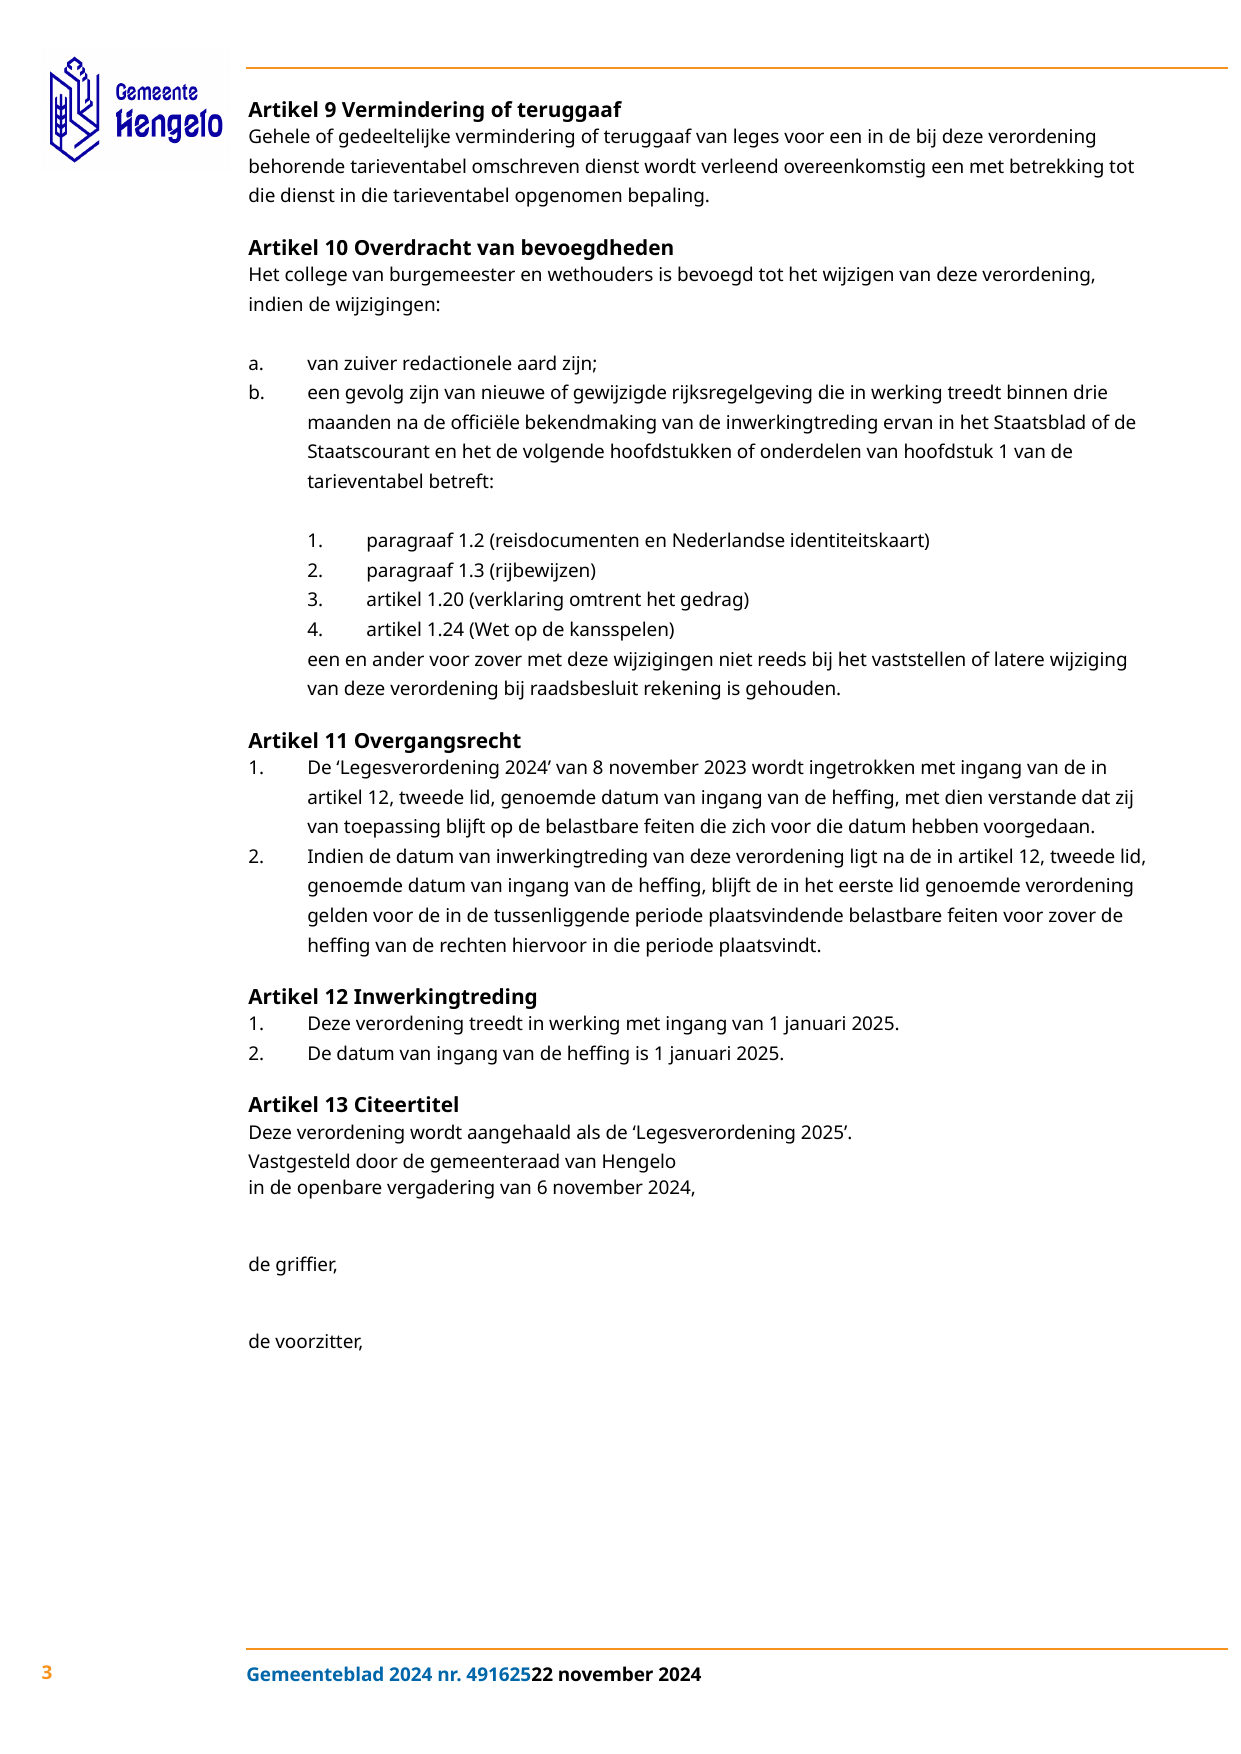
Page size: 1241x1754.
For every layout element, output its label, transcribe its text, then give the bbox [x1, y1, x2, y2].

list een gevolg zijn van nieuwe of gewijzigde rijksregelgeving die in werking treedt binnen drie maanden na de officiële bekendmaking van de inwerkingtreding ervan in het Staatsblad of de Staatscourant en het de volgende hoofdstukken of onderdelen van hoofdstuk 1 van de tarieventabel betreft: [248, 379, 1152, 494]
list artikel 1.24 (Wet op de kansspelen) [307, 616, 1152, 642]
list Indien de datum van inwerkingtreding van deze verordening ligt na de in artikel 12, tweede lid, genoemde datum van ingang van de heffing, blijft de in het eerste lid genoemde verordening gelden voor de in de tussenliggende periode plaatsvindende belastbare feiten voor zover de heffing van de rechten hiervoor in die periode plaatsvindt. [248, 843, 1152, 957]
text Artikel 12 Inwerkingtreding [248, 982, 1152, 1011]
text Artikel 11 Overgangsrecht [248, 726, 1152, 754]
list artikel 1.20 (verklaring omtrent het gedrag) [307, 587, 1152, 612]
list paragraaf 1.3 (rijbewijzen) [307, 557, 1152, 583]
text Gehele of gedeeltelijke vermindering of teruggaaf van leges voor een in de bij deze verordening behorende tarieventabel omschreven dienst wordt verleend overeenkomstig een met betrekking tot die dienst in die tarieventabel opgenomen bepaling. [248, 123, 1152, 208]
text Vastgesteld door de gemeenteraad van Hengelo [248, 1149, 1152, 1174]
text Artikel 9 Vermindering of teruggaaf [248, 95, 1152, 123]
list paragraaf 1.2 (reisdocumenten en Nederlandse identiteitskaart) [307, 527, 1152, 553]
text in de openbare vergadering van 6 november 2024, [248, 1174, 1152, 1200]
text de voorzitter, [248, 1329, 1152, 1354]
picture [41, 47, 231, 172]
text de griffier, [248, 1252, 1152, 1277]
text Het college van burgemeester en wethouders is bevoegd tot het wijzigen van deze verordening, indien de wijzigingen: [248, 261, 1152, 317]
list De datum van ingang van de heffing is 1 januari 2025. [248, 1040, 1152, 1066]
list De ‘Legesverordening 2024’ van 8 november 2023 wordt ingetrokken met ingang van de in artikel 12, tweede lid, genoemde datum van ingang van de heffing, met dien verstande dat zij van toepassing blijft op de belastbare feiten die zich voor die datum hebben voorgedaan. [248, 754, 1152, 839]
text Artikel 13 Citeertitel [248, 1091, 1152, 1119]
list Deze verordening treedt in werking met ingang van 1 januari 2025. [248, 1011, 1152, 1036]
list van zuiver redactionele aard zijn; [248, 350, 1152, 376]
list een en ander voor zover met deze wijzigingen niet reeds bij het vaststellen of latere wijziging van deze verordening bij raadsbesluit rekening is gehouden. [248, 646, 1152, 701]
text Artikel 10 Overdracht van bevoegdheden [248, 233, 1152, 261]
text Deze verordening wordt aangehaald als de ‘Legesverordening 2025’. [248, 1119, 1152, 1145]
